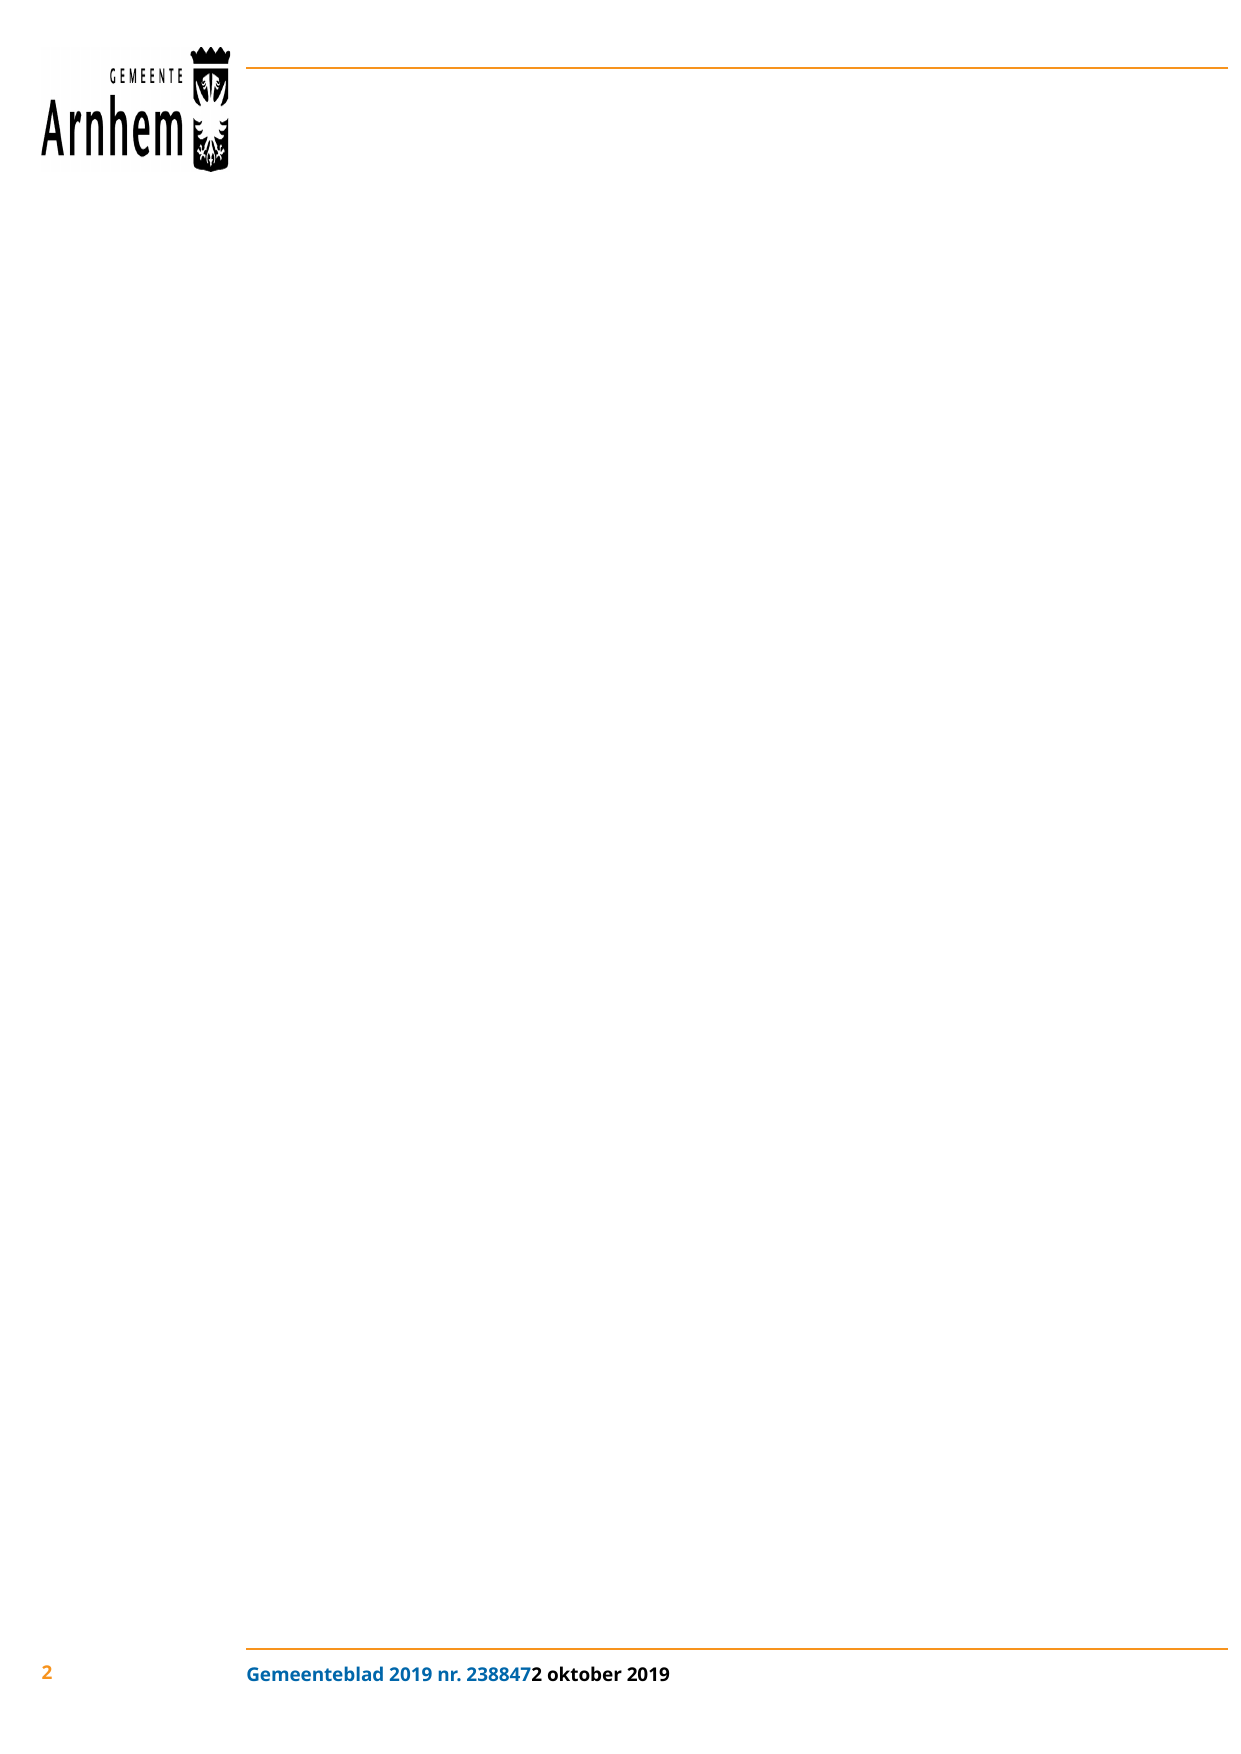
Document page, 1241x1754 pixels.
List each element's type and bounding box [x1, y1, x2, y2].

picture [41, 47, 231, 172]
